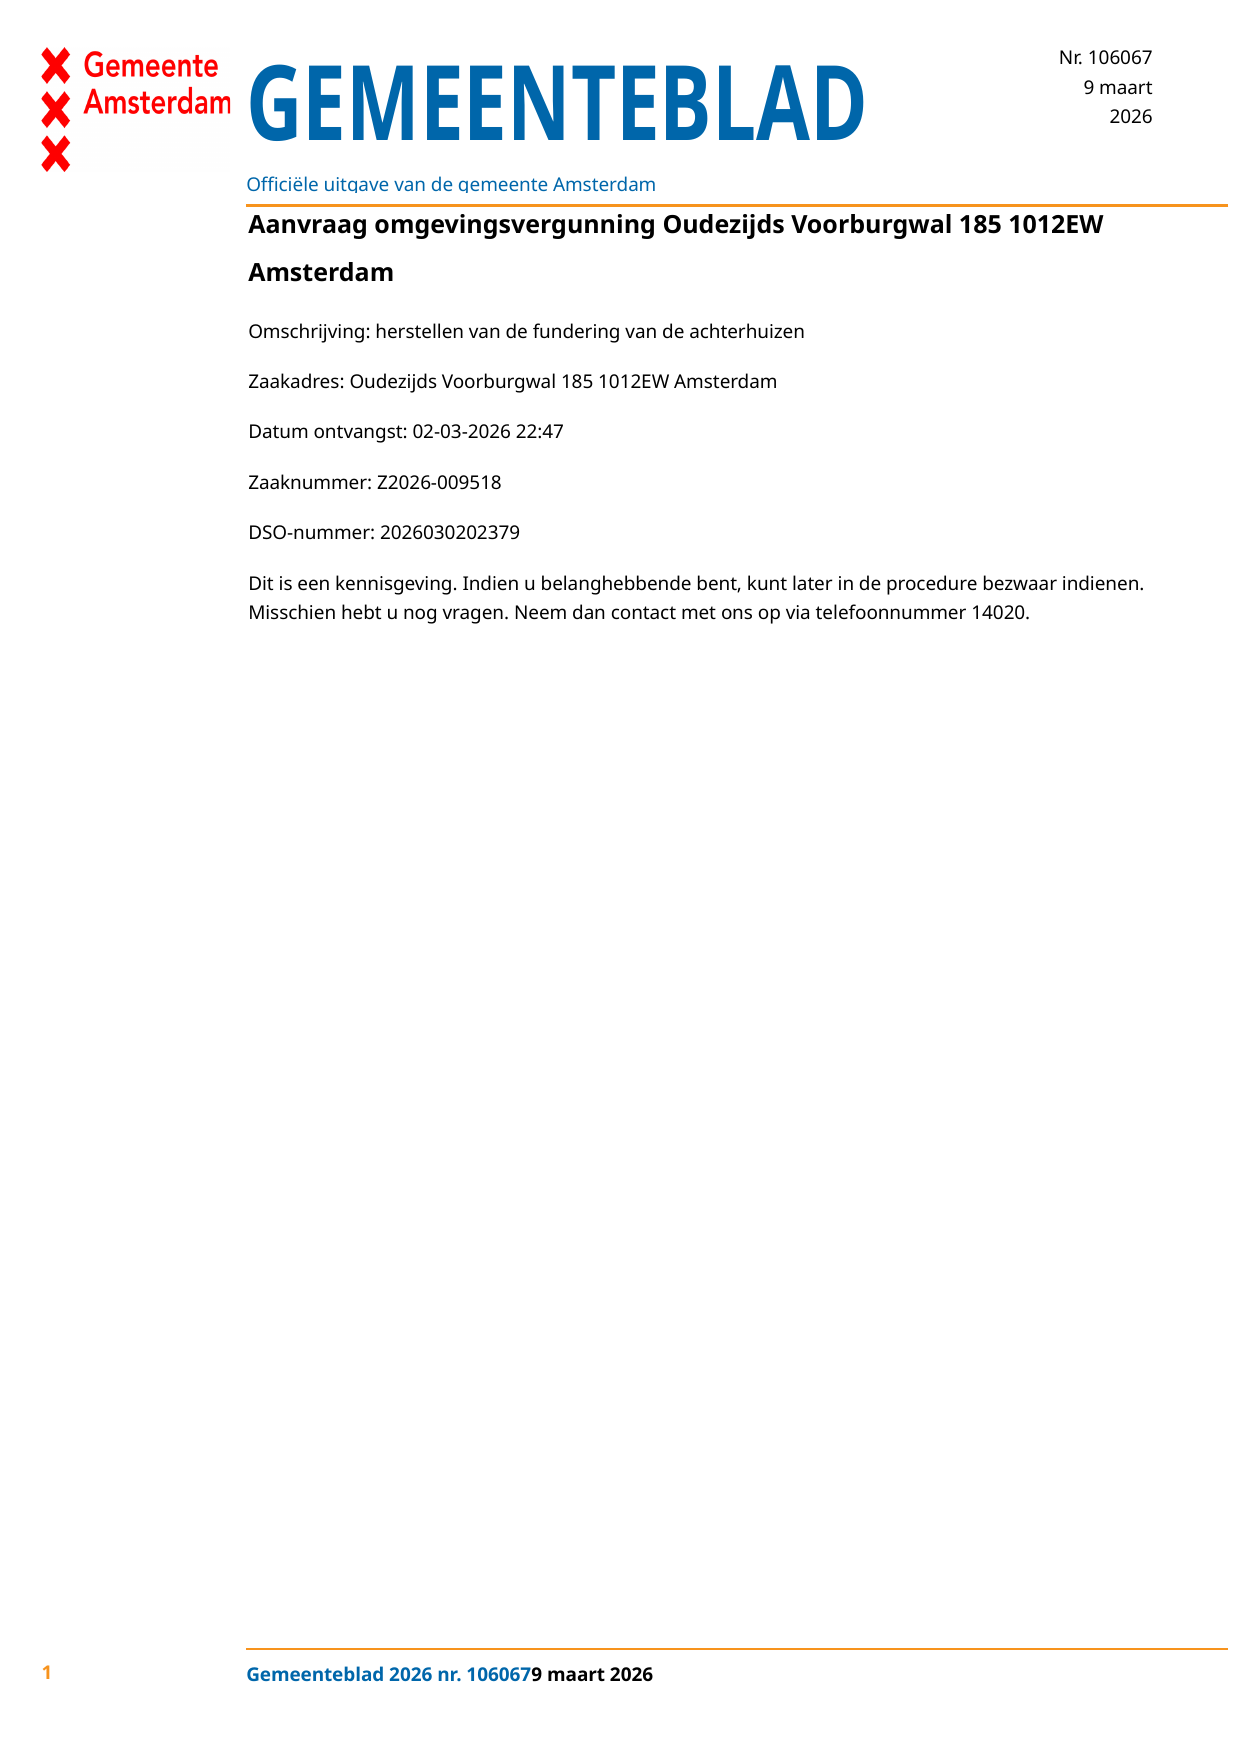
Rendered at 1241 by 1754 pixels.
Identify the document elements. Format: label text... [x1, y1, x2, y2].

text Aanvraag omgevingsvergunning Oudezijds Voorburgwal 185 1012EW Amsterdam [248, 207, 1152, 288]
text Zaaknummer: Z2026-009518 [248, 469, 1152, 495]
text Datum ontvangst: 02-03-2026 22:47 [248, 419, 1152, 444]
text Dit is een kennisgeving. Indien u belanghebbende bent, kunt later in de procedure bezwaar indienen. Misschien hebt u nog vragen. Neem dan contact met ons op via telefoonnummer 14020. [248, 570, 1152, 625]
text Omschrijving: herstellen van de fundering van de achterhuizen [248, 318, 1152, 344]
text Zaakadres: Oudezijds Voorburgwal 185 1012EW Amsterdam [248, 368, 1152, 394]
picture [41, 47, 231, 172]
text DSO-nummer: 2026030202379 [248, 519, 1152, 545]
